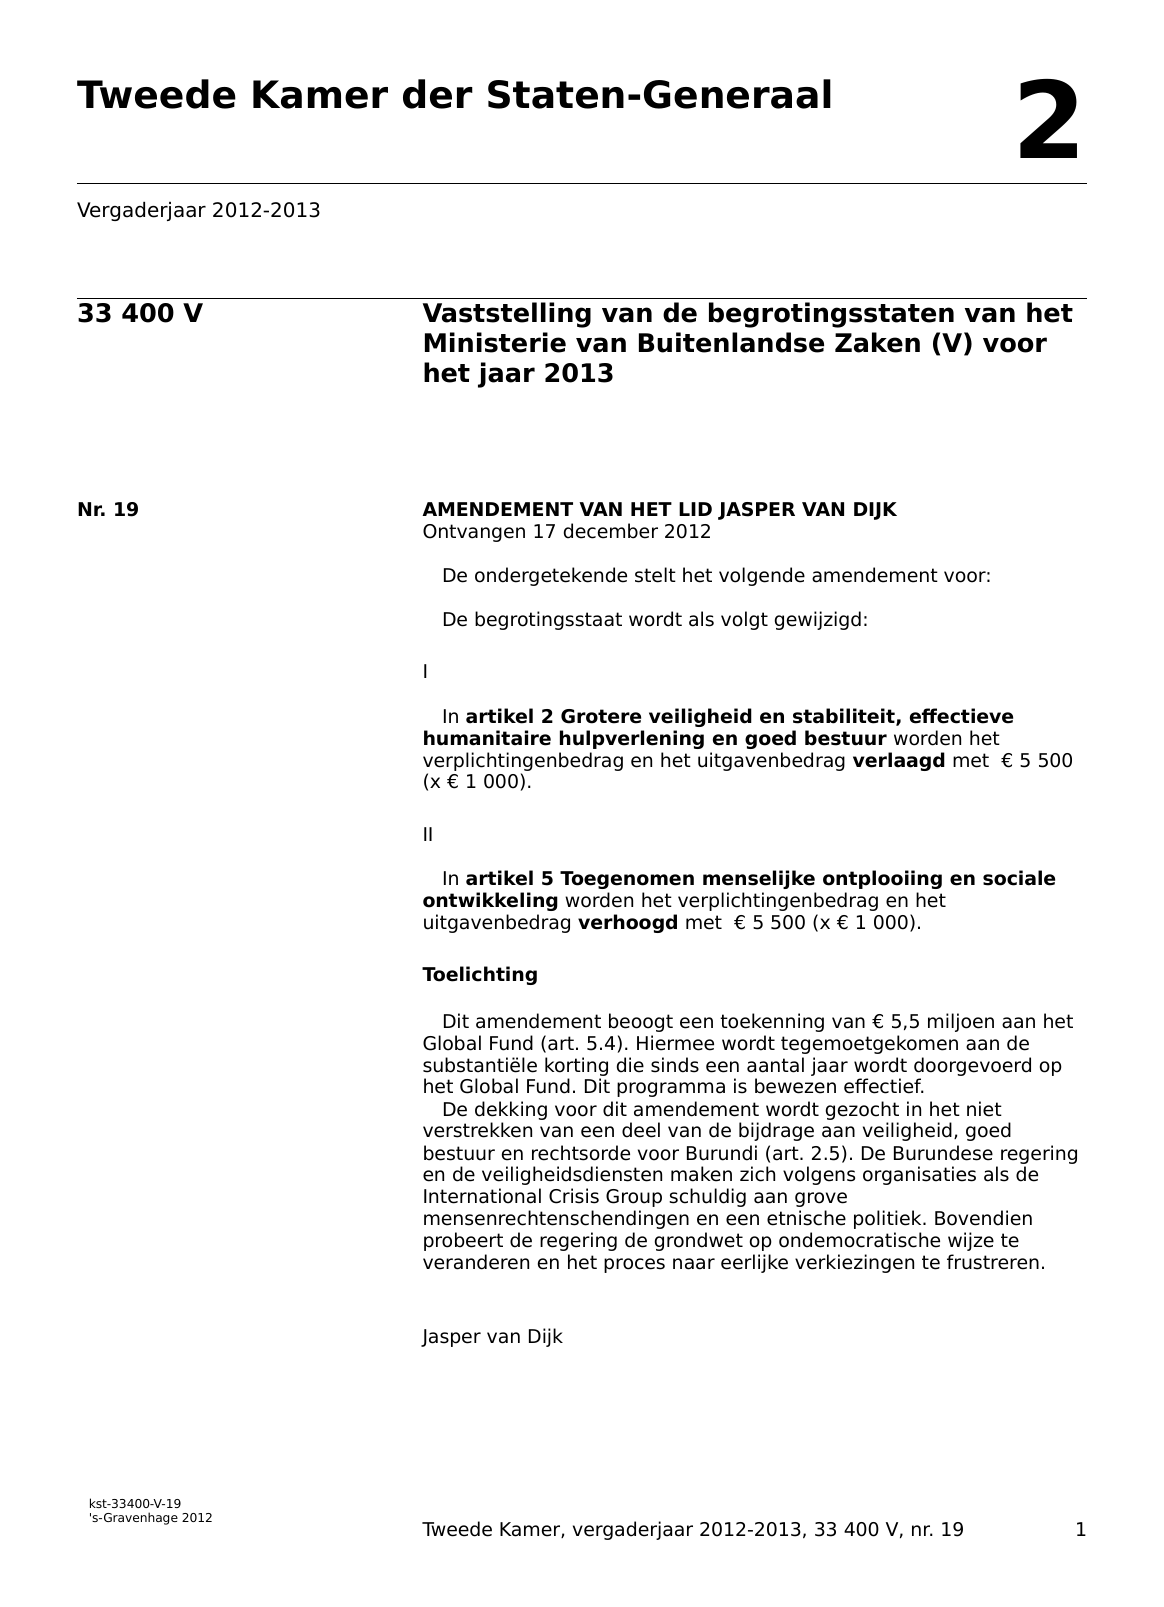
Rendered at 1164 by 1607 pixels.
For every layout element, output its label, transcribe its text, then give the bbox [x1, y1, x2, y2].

subtitle 33 400 V Vaststelling van de begrotingsstaten van het Ministerie van Buitenlandse Zaken (V) voor het jaar 2013 [77, 299, 1087, 388]
text kst-33400-V-19 [88, 1497, 323, 1511]
subtitle I [422, 661, 1087, 683]
subtitle Nr. 19 AMENDEMENT VAN HET LID JASPER VAN DIJK [77, 499, 1087, 521]
text De ondergetekende stelt het volgende amendement voor: [422, 565, 1087, 587]
subtitle Toelichting [422, 963, 1087, 986]
subtitle II [422, 823, 1087, 845]
text De dekking voor dit amendement wordt gezocht in het niet verstrekken van een deel van de bijdrage aan veiligheid, goed bestuur en rechtsorde voor Burundi (art. 2.5). De Burundese regering en de veiligheidsdiensten maken zich volgens organisaties als de International Crisis Group schuldig aan grove mensenrechtenschendingen en een etnische politiek. Bovendien probeert de regering de grondwet op ondemocratische wijze te veranderen en het proces naar eerlijke verkiezingen te frustreren. [422, 1098, 1087, 1274]
text In artikel 2 Grotere veiligheid en stabiliteit, effectieve humanitaire hulpverlening en goed bestuur worden het verplichtingenbedrag en het uitgavenbedrag verlaagd met € 5 500 (x € 1 000). [422, 706, 1087, 793]
text In artikel 5 Toegenomen menselijke ontplooiing en sociale ontwikkeling worden het verplichtingenbedrag en het uitgavenbedrag verhoogd met € 5 500 (x € 1 000). [422, 868, 1087, 933]
text Jasper van Dijk [422, 1304, 1087, 1348]
table_cell Vergaderjaar 2012-2013 [77, 184, 1087, 298]
text 's-Gravenhage 2012 [88, 1511, 323, 1525]
table_header Tweede Kamer der Staten-Generaal [77, 59, 886, 183]
text Ontvangen 17 december 2012 [422, 521, 1087, 543]
text De begrotingsstaat wordt als volgt gewijzigd: [422, 609, 1087, 631]
text Dit amendement beoogt een toekenning van € 5,5 miljoen aan het Global Fund (art. 5.4). Hiermee wordt tegemoetgekomen aan de substantiële korting die sinds een aantal jaar wordt doorgevoerd op het Global Fund. Dit programma is bewezen effectief. [422, 1011, 1087, 1098]
table_header 2 [886, 59, 1087, 183]
